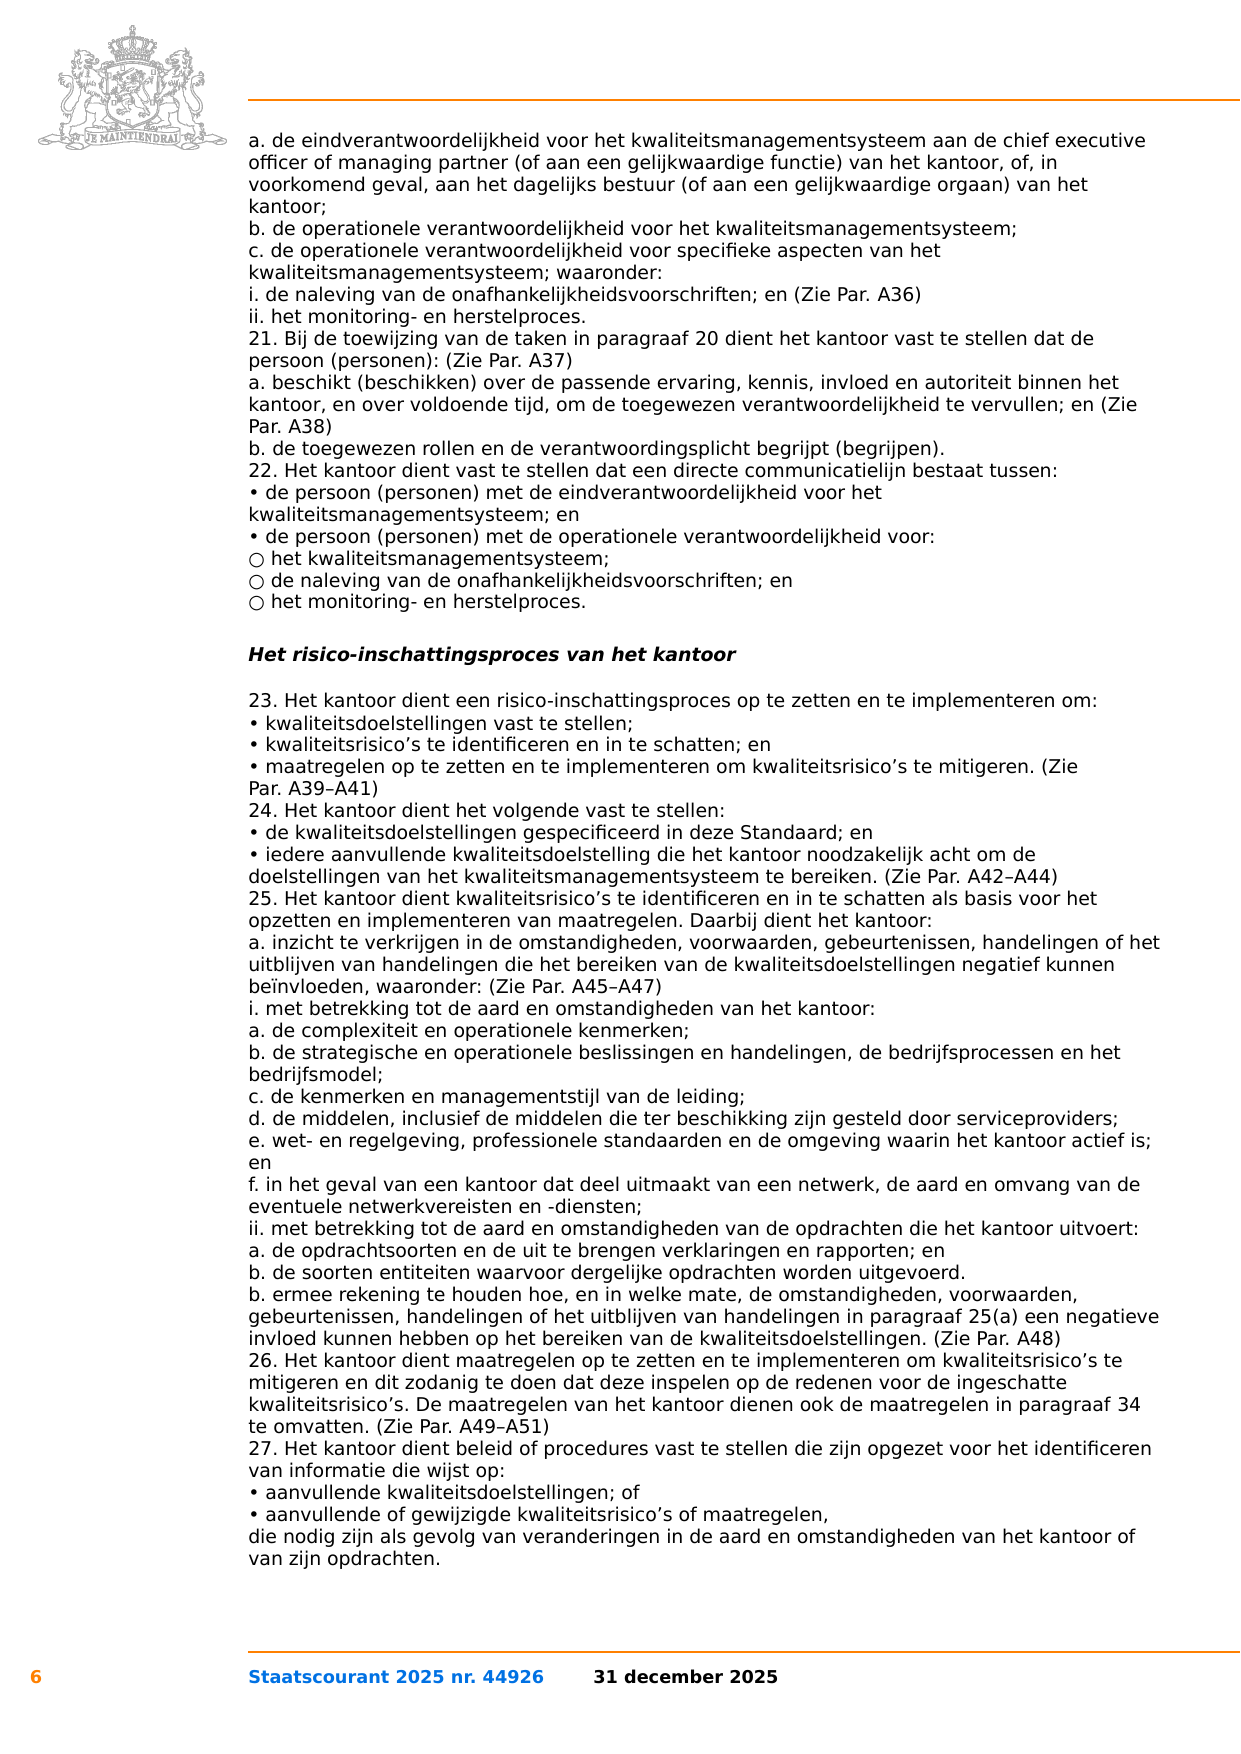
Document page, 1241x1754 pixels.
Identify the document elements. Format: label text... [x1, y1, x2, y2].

text d. de middelen, inclusief de middelen die ter beschikking zijn gesteld door serviceproviders; [248, 1108, 1163, 1130]
text 24. Het kantoor dient het volgende vast te stellen: [248, 800, 1163, 822]
subtitle Het risico-inschattingsproces van het kantoor [248, 643, 1163, 665]
text • de persoon (personen) met de operationele verantwoordelijkheid voor: [248, 526, 1163, 547]
text ○ het kwaliteitsmanagementsysteem; [248, 547, 1163, 569]
text 23. Het kantoor dient een risico-inschattingsproces op te zetten en te implementeren om: [248, 690, 1163, 712]
text e. wet- en regelgeving, professionele standaarden en de omgeving waarin het kantoor actief is; en [248, 1130, 1163, 1174]
text • iedere aanvullende kwaliteitsdoelstelling die het kantoor noodzakelijk acht om de doelstellingen van het kwaliteitsmanagementsysteem te bereiken. (Zie Par. A42–A44) [248, 844, 1163, 888]
picture [38, 25, 227, 150]
text ○ het monitoring- en herstelproces. [248, 591, 1163, 613]
text • maatregelen op te zetten en te implementeren om kwaliteitsrisico’s te mitigeren. (Zie Par. A39–A41) [248, 756, 1163, 800]
text f. in het geval van een kantoor dat deel uitmaakt van een netwerk, de aard en omvang van de eventuele netwerkvereisten en -diensten; [248, 1174, 1163, 1218]
text ii. het monitoring- en herstelproces. [248, 306, 1163, 328]
text • aanvullende of gewijzigde kwaliteitsrisico’s of maatregelen, [248, 1504, 1163, 1526]
text • de persoon (personen) met de eindverantwoordelijkheid voor het kwaliteitsmanagementsysteem; en [248, 482, 1163, 526]
text 22. Het kantoor dient vast te stellen dat een directe communicatielijn bestaat tussen: [248, 459, 1163, 482]
text • de kwaliteitsdoelstellingen gespecificeerd in deze Standaard; en [248, 822, 1163, 844]
text a. de complexiteit en operationele kenmerken; [248, 1020, 1163, 1042]
text a. de opdrachtsoorten en de uit te brengen verklaringen en rapporten; en [248, 1240, 1163, 1262]
text • aanvullende kwaliteitsdoelstellingen; of [248, 1482, 1163, 1504]
text a. beschikt (beschikken) over de passende ervaring, kennis, invloed en autoriteit binnen het kantoor, en over voldoende tijd, om de toegewezen verantwoordelijkheid te vervullen; en (Zie Par. A38) [248, 372, 1163, 438]
text b. de toegewezen rollen en de verantwoordingsplicht begrijpt (begrijpen). [248, 438, 1163, 459]
text die nodig zijn als gevolg van veranderingen in de aard en omstandigheden van het kantoor of van zijn opdrachten. [248, 1526, 1163, 1569]
text b. de strategische en operationele beslissingen en handelingen, de bedrijfsprocessen en het bedrijfsmodel; [248, 1042, 1163, 1086]
text 27. Het kantoor dient beleid of procedures vast te stellen die zijn opgezet voor het identificeren van informatie die wijst op: [248, 1438, 1163, 1482]
text a. de eindverantwoordelijkheid voor het kwaliteitsmanagementsysteem aan de chief executive officer of managing partner (of aan een gelijkwaardige functie) van het kantoor, of, in voorkomend geval, aan het dagelijks bestuur (of aan een gelijkwaardige orgaan) van het kantoor; [248, 130, 1163, 218]
text i. met betrekking tot de aard en omstandigheden van het kantoor: [248, 998, 1163, 1020]
text 26. Het kantoor dient maatregelen op te zetten en te implementeren om kwaliteitsrisico’s te mitigeren en dit zodanig te doen dat deze inspelen op de redenen voor de ingeschatte kwaliteitsrisico’s. De maatregelen van het kantoor dienen ook de maatregelen in paragraaf 34 te omvatten. (Zie Par. A49–A51) [248, 1350, 1163, 1438]
text b. de operationele verantwoordelijkheid voor het kwaliteitsmanagementsysteem; [248, 218, 1163, 240]
text ii. met betrekking tot de aard en omstandigheden van de opdrachten die het kantoor uitvoert: [248, 1218, 1163, 1240]
text c. de operationele verantwoordelijkheid voor specifieke aspecten van het kwaliteitsmanagementsysteem; waaronder: [248, 240, 1163, 284]
text • kwaliteitsdoelstellingen vast te stellen; [248, 712, 1163, 734]
text 21. Bij de toewijzing van de taken in paragraaf 20 dient het kantoor vast te stellen dat de persoon (personen): (Zie Par. A37) [248, 328, 1163, 372]
text a. inzicht te verkrijgen in de omstandigheden, voorwaarden, gebeurtenissen, handelingen of het uitblijven van handelingen die het bereiken van de kwaliteitsdoelstellingen negatief kunnen beïnvloeden, waaronder: (Zie Par. A45–A47) [248, 932, 1163, 998]
text c. de kenmerken en managementstijl van de leiding; [248, 1086, 1163, 1108]
text b. ermee rekening te houden hoe, en in welke mate, de omstandigheden, voorwaarden, gebeurtenissen, handelingen of het uitblijven van handelingen in paragraaf 25(a) een negatieve invloed kunnen hebben op het bereiken van de kwaliteitsdoelstellingen. (Zie Par. A48) [248, 1284, 1163, 1350]
text b. de soorten entiteiten waarvoor dergelijke opdrachten worden uitgevoerd. [248, 1262, 1163, 1284]
text i. de naleving van de onafhankelijkheidsvoorschriften; en (Zie Par. A36) [248, 284, 1163, 306]
text • kwaliteitsrisico’s te identificeren en in te schatten; en [248, 734, 1163, 756]
text 25. Het kantoor dient kwaliteitsrisico’s te identificeren en in te schatten als basis voor het opzetten en implementeren van maatregelen. Daarbij dient het kantoor: [248, 888, 1163, 932]
text ○ de naleving van de onafhankelijkheidsvoorschriften; en [248, 569, 1163, 591]
